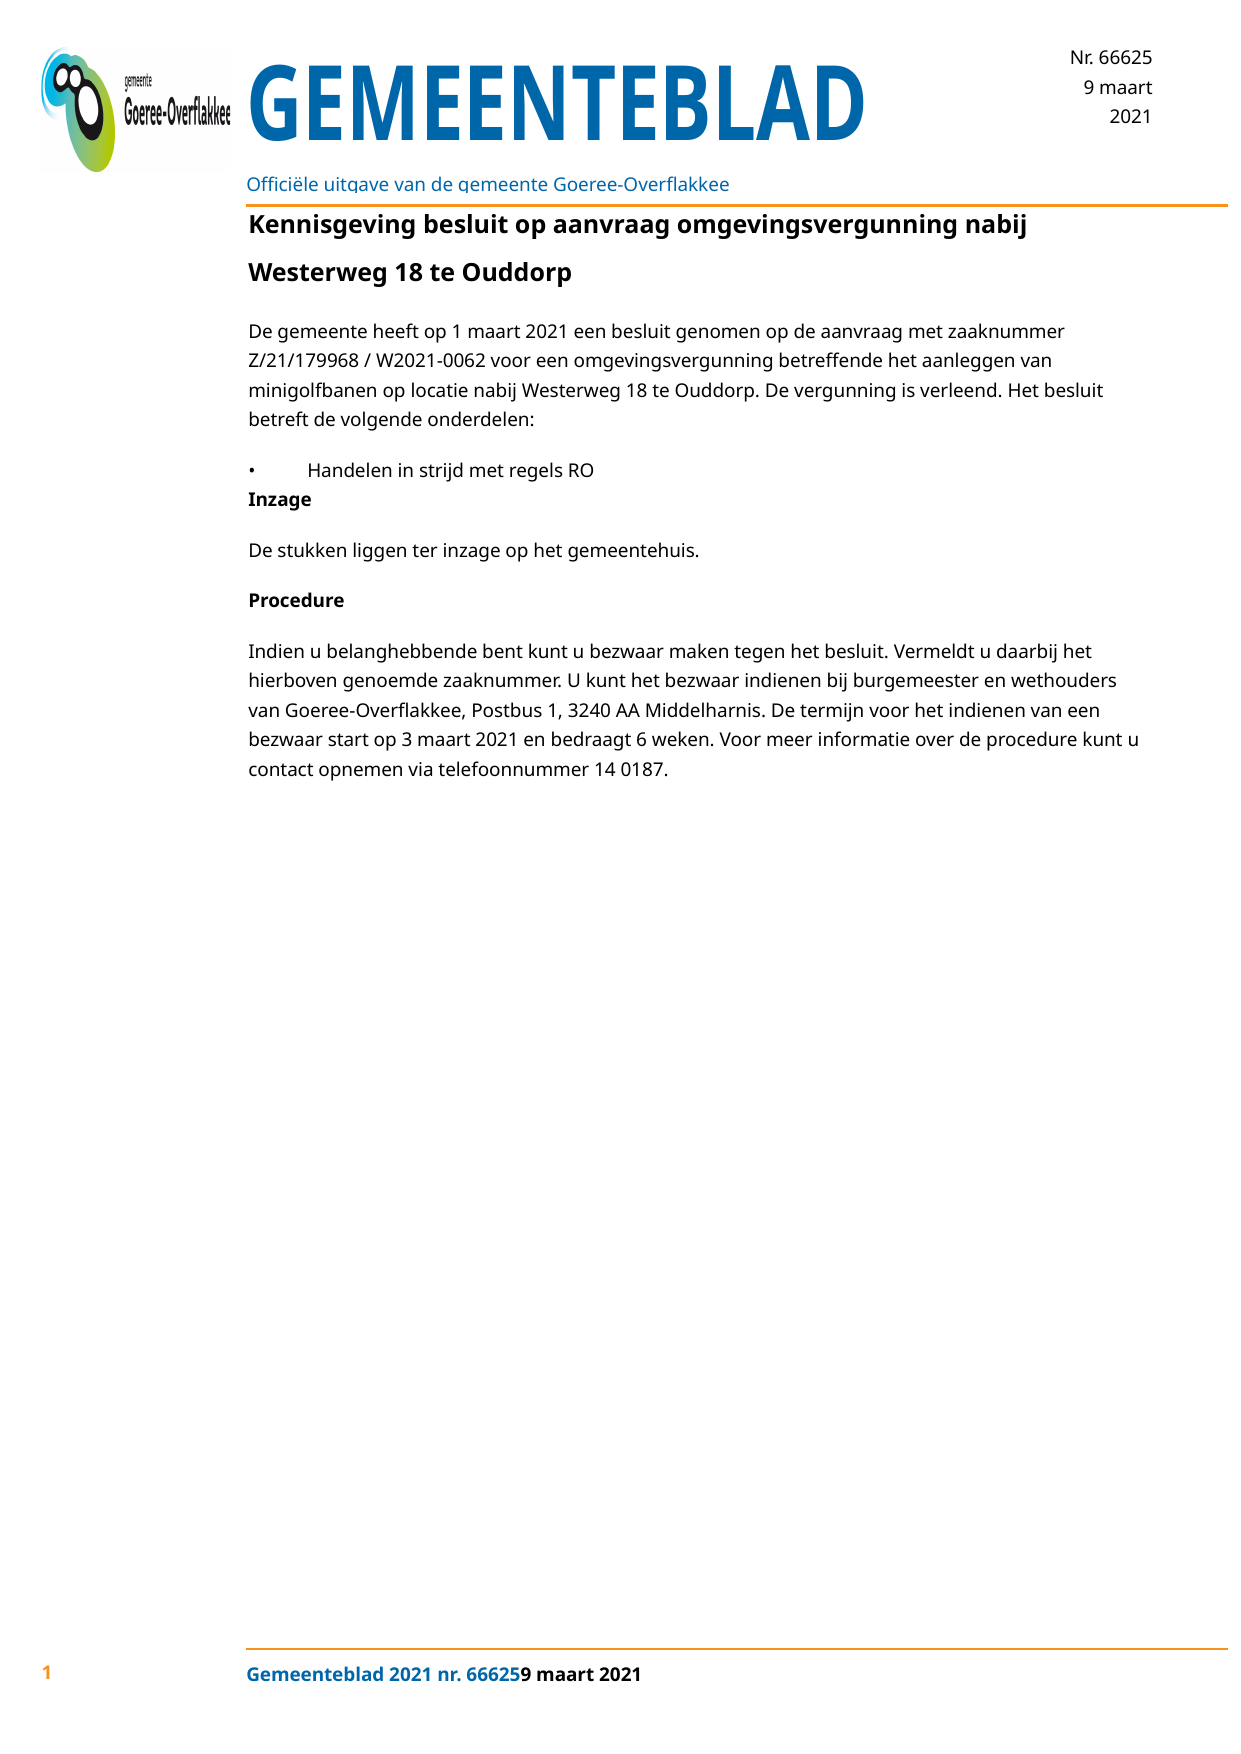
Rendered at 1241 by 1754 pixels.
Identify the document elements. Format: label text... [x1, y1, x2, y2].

text Indien u belanghebbende bent kunt u bezwaar maken tegen het besluit. Vermeldt u daarbij het hierboven genoemde zaaknummer. U kunt het bezwaar indienen bij burgemeester en wethouders van Goeree-Overflakkee, Postbus 1, 3240 AA Middelharnis. De termijn voor het indienen van een bezwaar start op 3 maart 2021 en bedraagt 6 weken. Voor meer informatie over de procedure kunt u contact opnemen via telefoonnummer 14 0187. [248, 638, 1152, 782]
text Inzage [248, 487, 1152, 512]
list Handelen in strijd met regels RO [248, 457, 1152, 483]
text Procedure [248, 587, 1152, 613]
text Kennisgeving besluit op aanvraag omgevingsvergunning nabij Westerweg 18 te Ouddorp [248, 207, 1152, 288]
text De stukken liggen ter inzage op het gemeentehuis. [248, 537, 1152, 563]
text De gemeente heeft op 1 maart 2021 een besluit genomen op de aanvraag met zaaknummer Z/21/179968 / W2021-0062 voor een omgevingsvergunning betreffende het aanleggen van minigolfbanen op locatie nabij Westerweg 18 te Ouddorp. De vergunning is verleend. Het besluit betreft de volgende onderdelen: [248, 318, 1152, 432]
picture [41, 47, 231, 172]
